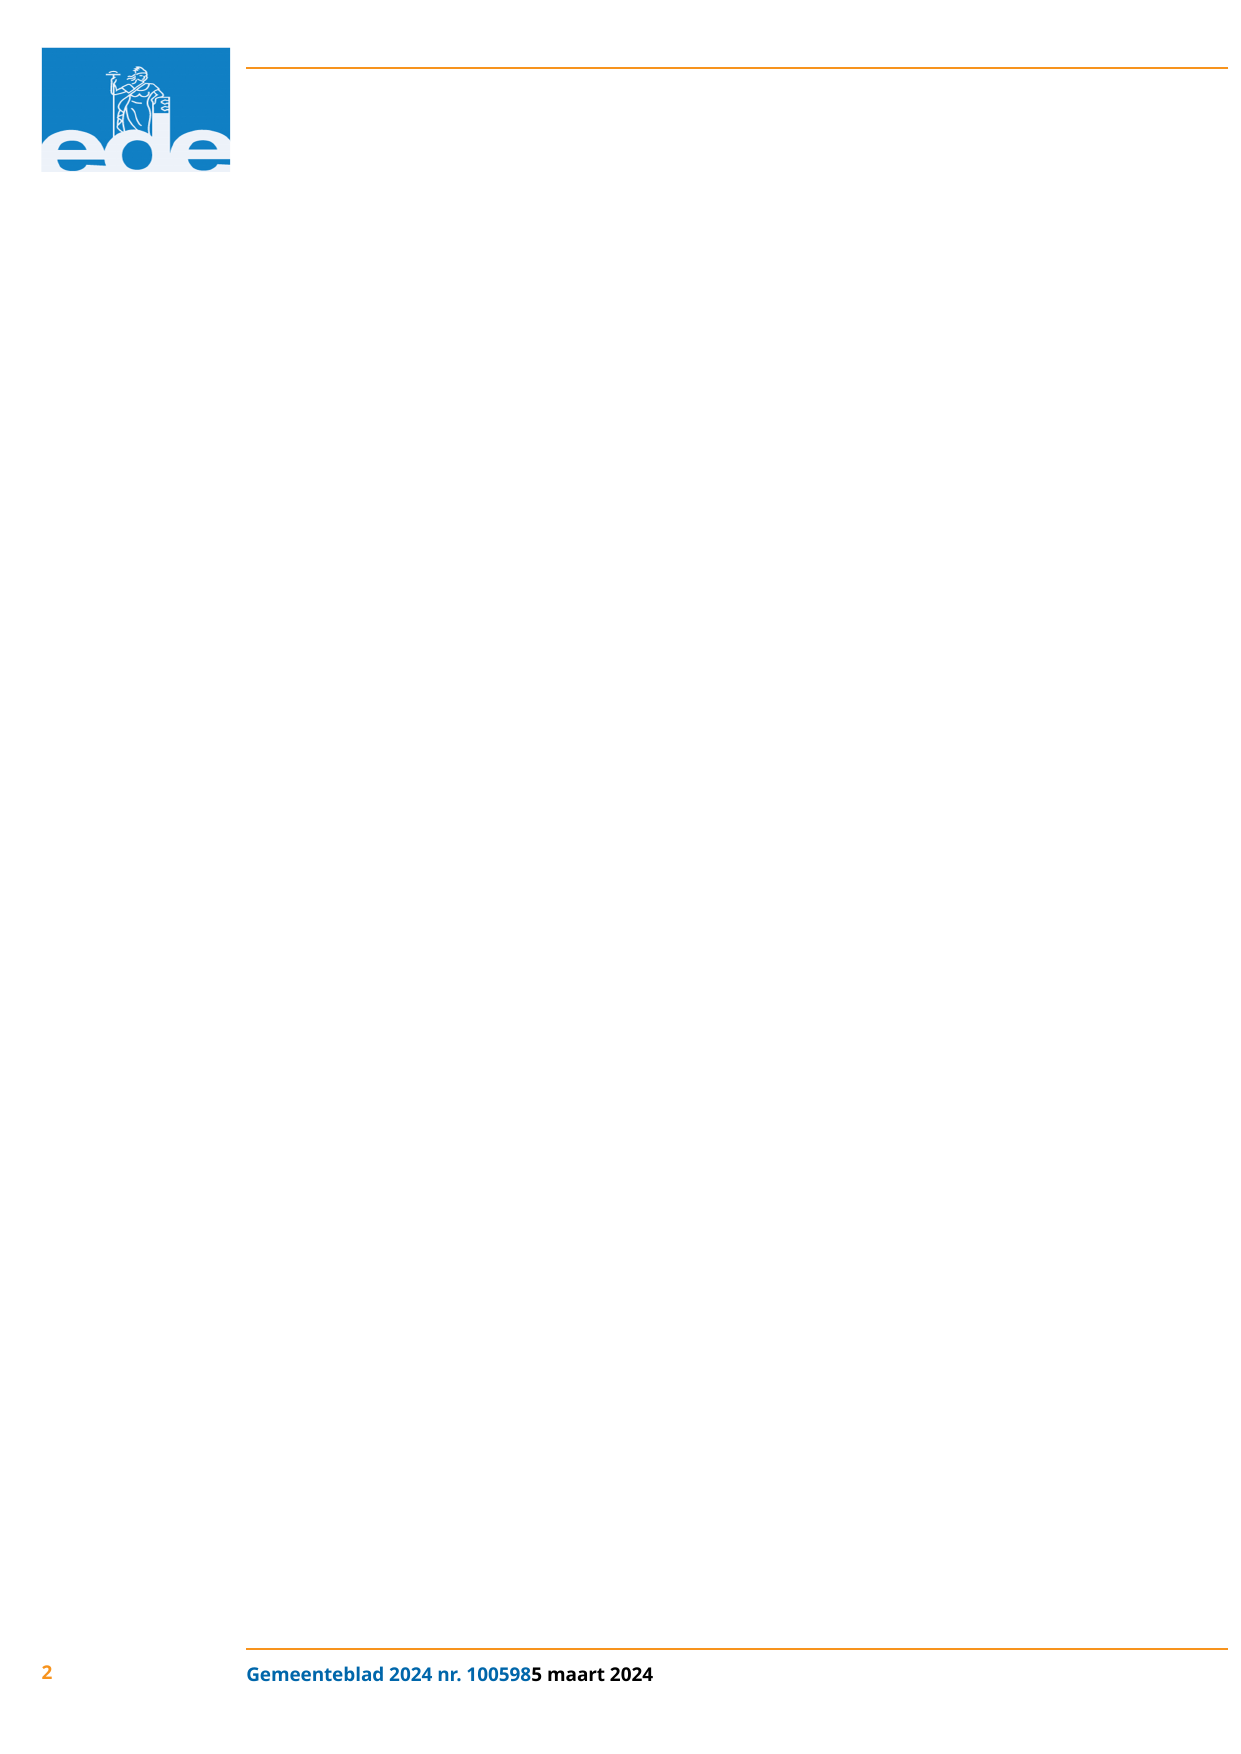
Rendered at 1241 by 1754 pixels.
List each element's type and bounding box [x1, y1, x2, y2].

picture [41, 47, 231, 172]
